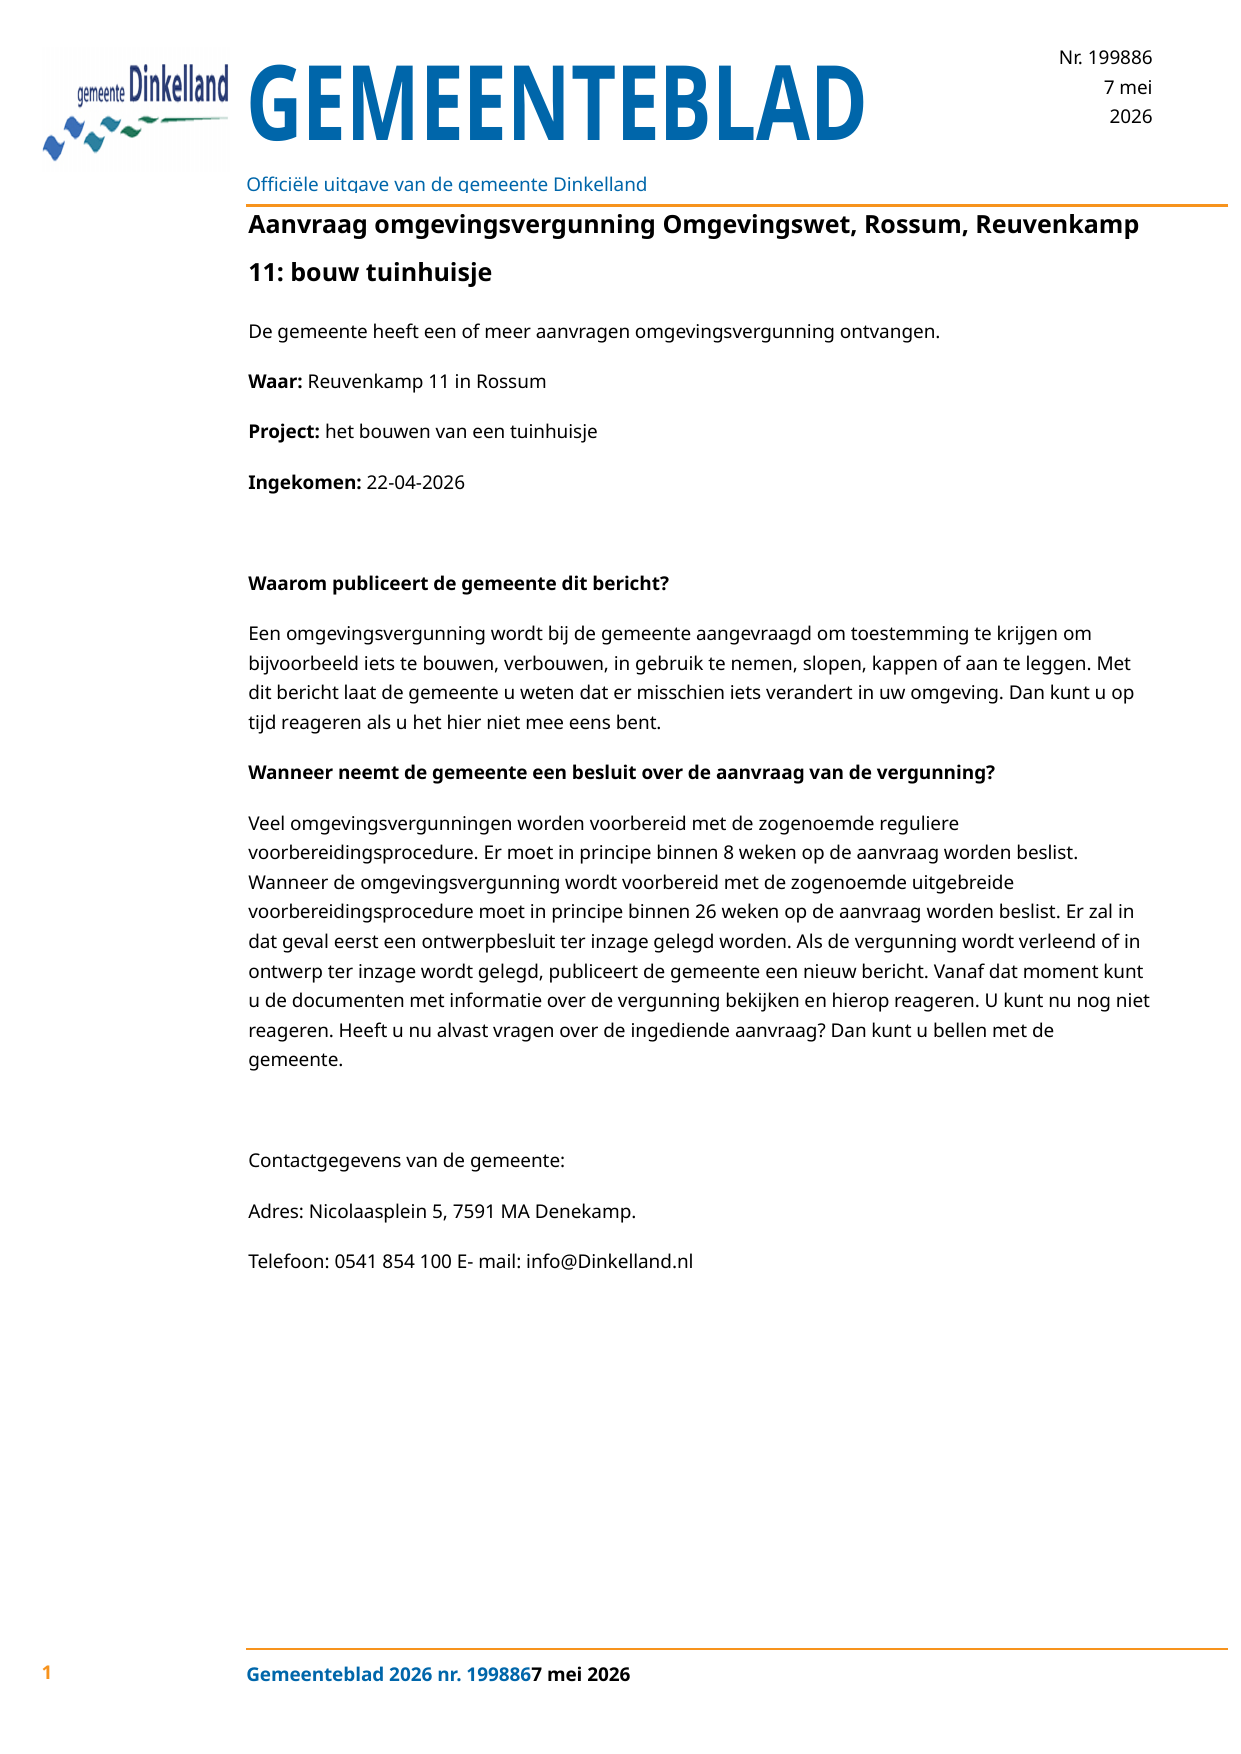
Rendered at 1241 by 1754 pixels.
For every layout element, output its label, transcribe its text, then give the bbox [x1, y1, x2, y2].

text Een omgevingsvergunning wordt bij de gemeente aangevraagd om toestemming te krijgen om bijvoorbeeld iets te bouwen, verbouwen, in gebruik te nemen, slopen, kappen of aan te leggen. Met dit bericht laat de gemeente u weten dat er misschien iets verandert in uw omgeving. Dan kunt u op tijd reageren als u het hier niet mee eens bent. [248, 620, 1152, 735]
text Veel omgevingsvergunningen worden voorbereid met de zogenoemde reguliere voorbereidingsprocedure. Er moet in principe binnen 8 weken op de aanvraag worden beslist. Wanneer de omgevingsvergunning wordt voorbereid met de zogenoemde uitgebreide voorbereidingsprocedure moet in principe binnen 26 weken op de aanvraag worden beslist. Er zal in dat geval eerst een ontwerpbesluit ter inzage gelegd worden. Als de vergunning wordt verleend of in ontwerp ter inzage wordt gelegd, publiceert de gemeente een nieuw bericht. Vanaf dat moment kunt u de documenten met informatie over de vergunning bekijken en hierop reageren. U kunt nu nog niet reageren. Heeft u nu alvast vragen over de ingediende aanvraag? Dan kunt u bellen met de gemeente. [248, 810, 1152, 1072]
text Ingekomen: 22-04-2026 [248, 469, 1152, 495]
text Waarom publiceert de gemeente dit bericht? [248, 570, 1152, 596]
text Waar: Reuvenkamp 11 in Rossum [248, 368, 1152, 394]
text Telefoon: 0541 854 100 E- mail: info@Dinkelland.nl [248, 1248, 1152, 1274]
text De gemeente heeft een of meer aanvragen omgevingsvergunning ontvangen. [248, 318, 1152, 344]
picture [41, 47, 231, 172]
text Wanneer neemt de gemeente een besluit over de aanvraag van de vergunning? [248, 759, 1152, 785]
text Aanvraag omgevingsvergunning Omgevingswet, Rossum, Reuvenkamp 11: bouw tuinhuisje [248, 207, 1152, 288]
text Project: het bouwen van een tuinhuisje [248, 419, 1152, 444]
text Adres: Nicolaasplein 5, 7591 MA Denekamp. [248, 1198, 1152, 1224]
text Contactgegevens van de gemeente: [248, 1147, 1152, 1173]
